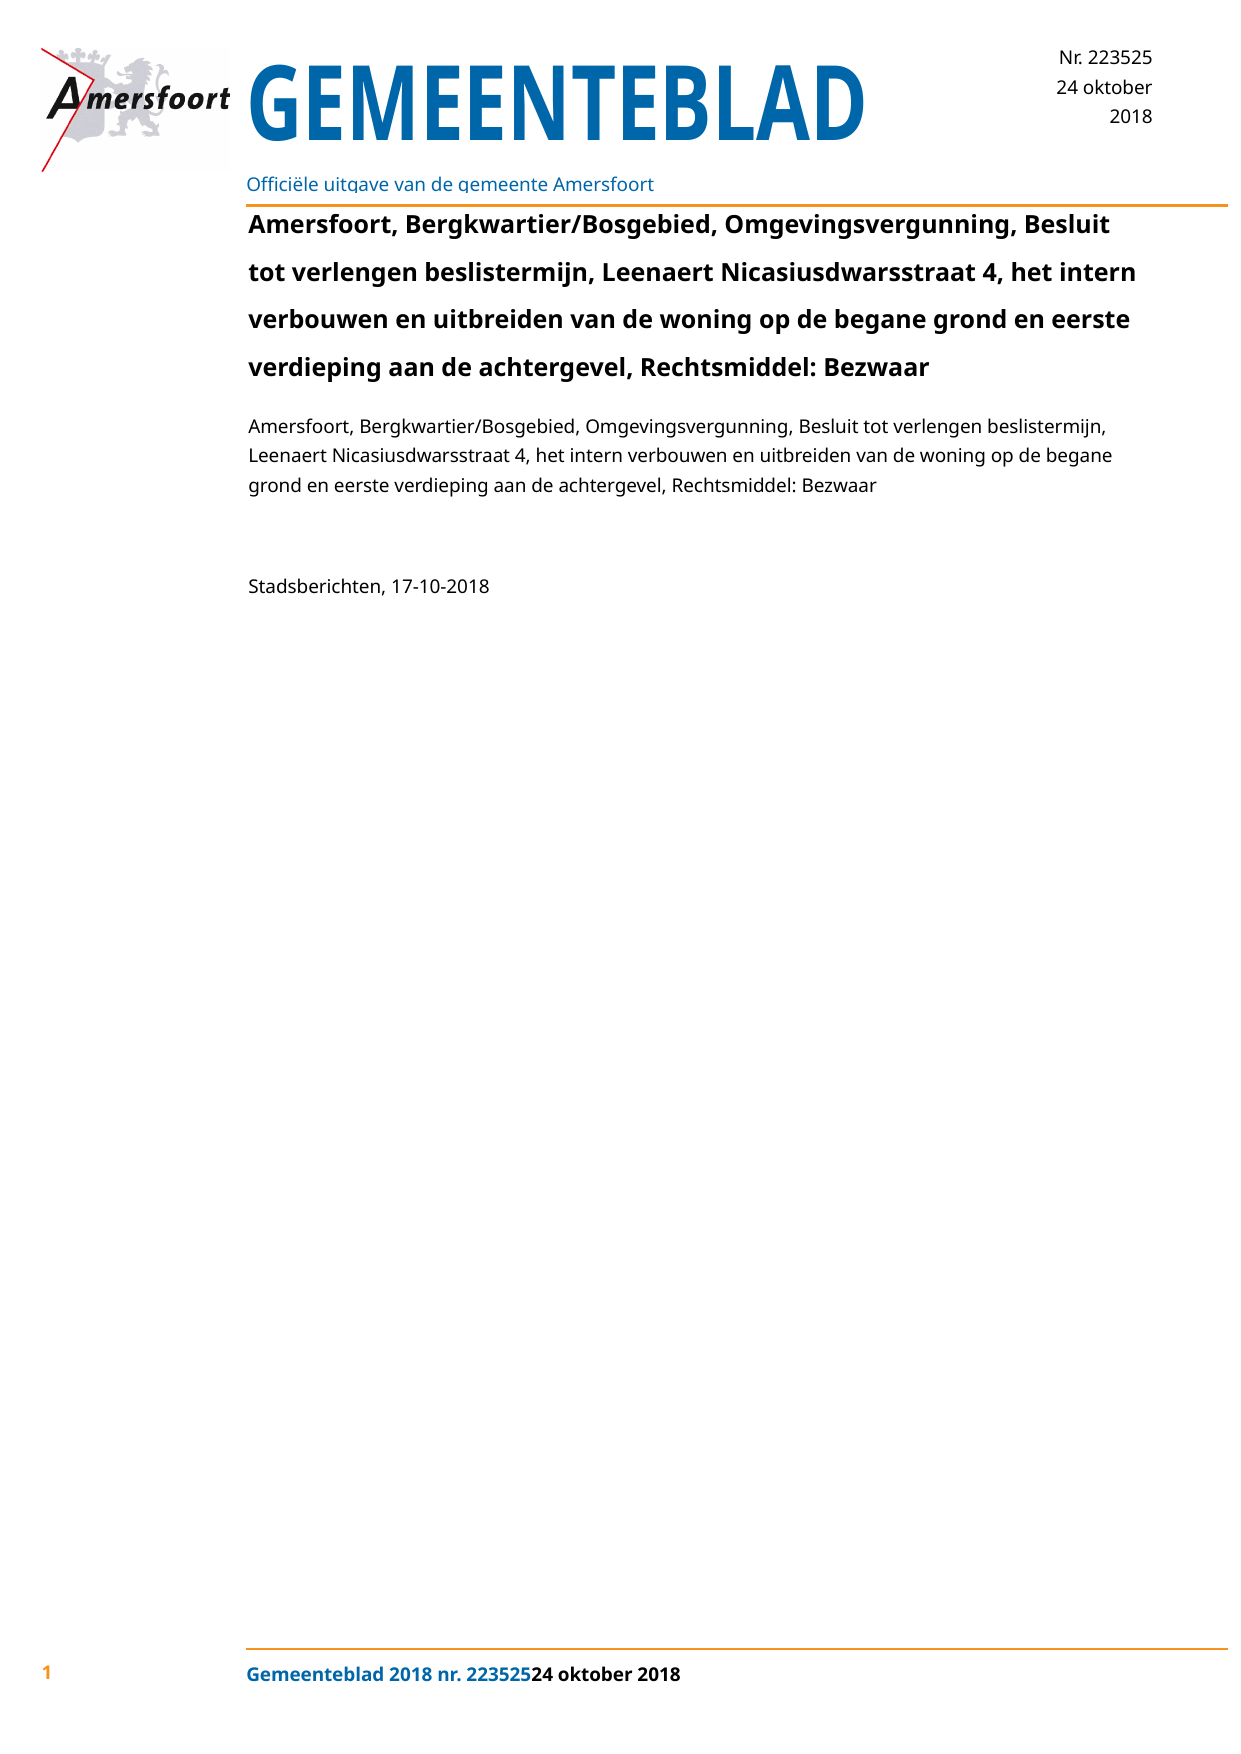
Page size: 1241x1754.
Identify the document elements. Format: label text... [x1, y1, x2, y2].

text Amersfoort, Bergkwartier/Bosgebied, Omgevingsvergunning, Besluit tot verlengen beslistermijn, Leenaert Nicasiusdwarsstraat 4, het intern verbouwen en uitbreiden van de woning op de begane grond en eerste verdieping aan de achtergevel, Rechtsmiddel: Bezwaar [248, 413, 1152, 498]
text Stadsberichten, 17-10-2018 [248, 573, 1152, 599]
text Amersfoort, Bergkwartier/Bosgebied, Omgevingsvergunning, Besluit tot verlengen beslistermijn, Leenaert Nicasiusdwarsstraat 4, het intern verbouwen en uitbreiden van de woning op de begane grond en eerste verdieping aan de achtergevel, Rechtsmiddel: Bezwaar [248, 207, 1152, 384]
picture [41, 47, 231, 172]
